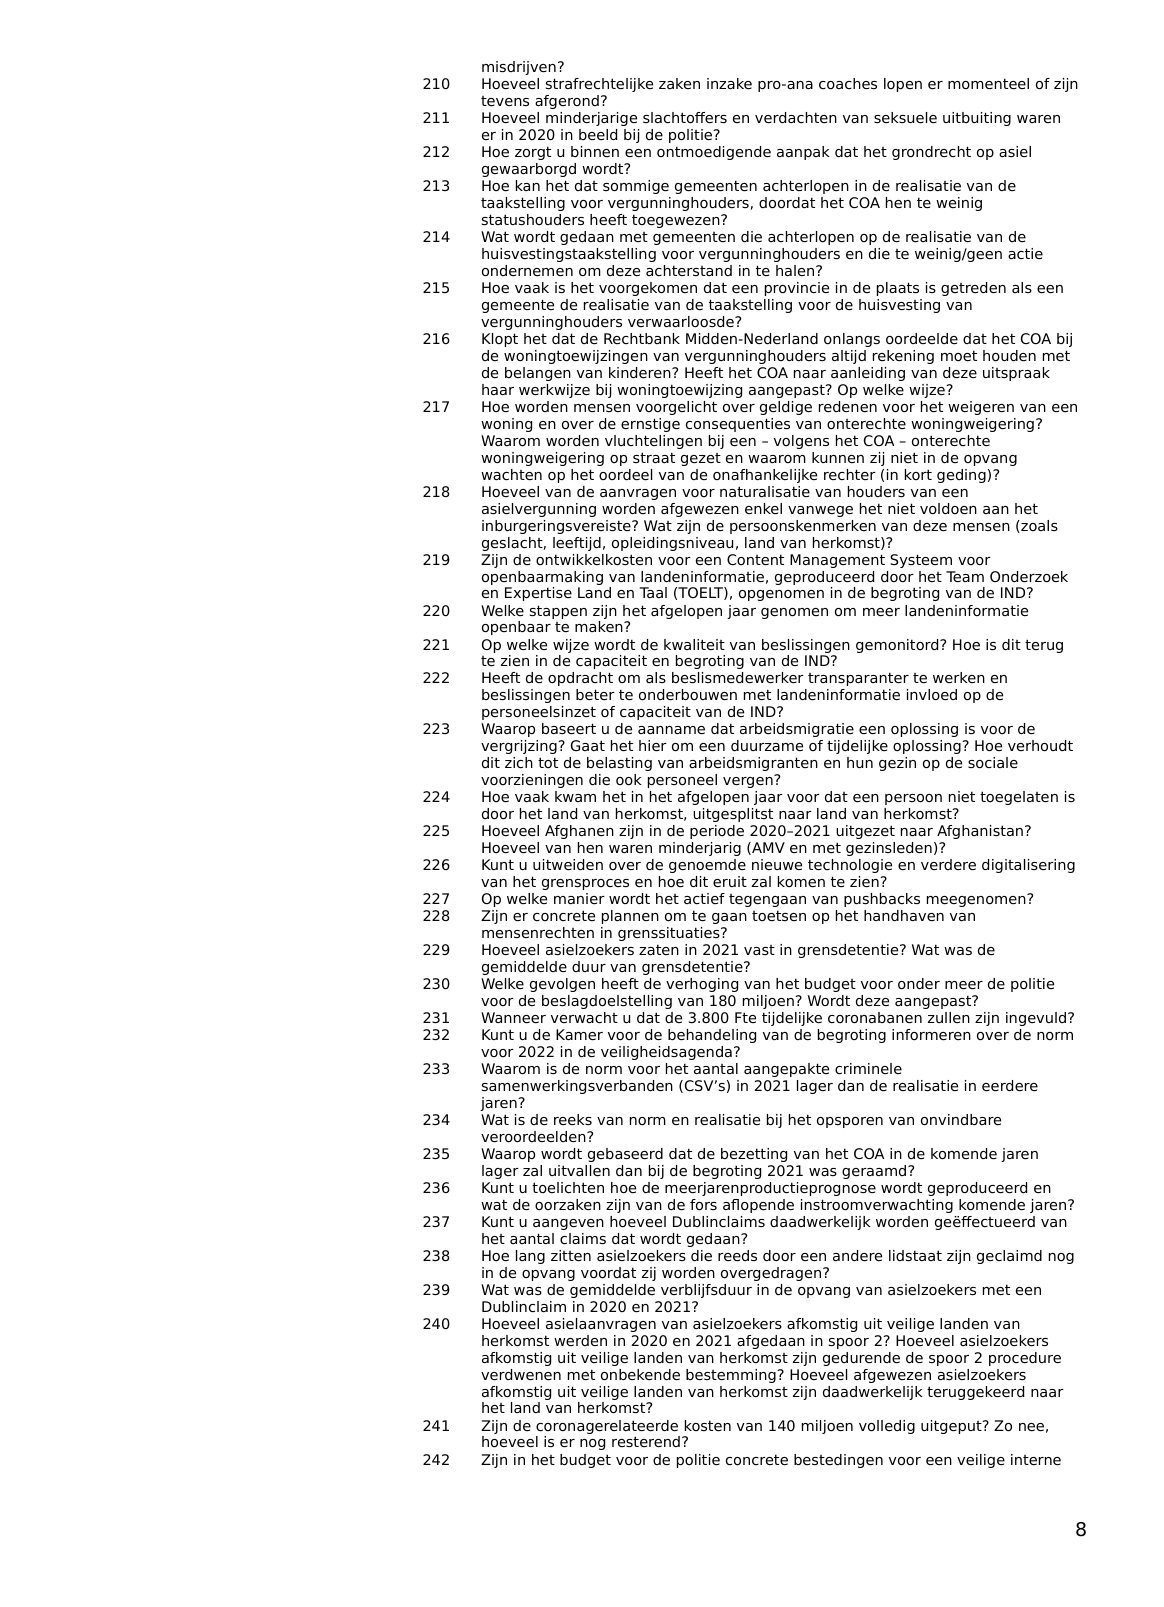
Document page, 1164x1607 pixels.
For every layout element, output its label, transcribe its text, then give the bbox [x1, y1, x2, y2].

table_cell Kunt u de Kamer voor de behandeling van de begroting informeren over de norm voor 2022 in de veiligheidsagenda? [475, 1027, 1087, 1061]
table_cell Hoe vaak is het voorgekomen dat een provincie in de plaats is getreden als een gemeente de realisatie van de taakstelling voor de huisvesting van vergunninghouders verwaarloosde? [475, 280, 1087, 331]
table_cell 233 [422, 1061, 475, 1112]
table_cell 237 [422, 1214, 475, 1248]
table_cell Hoeveel minderjarige slachtoffers en verdachten van seksuele uitbuiting waren er in 2020 in beeld bij de politie? [475, 110, 1087, 144]
table_cell Zijn de coronagerelateerde kosten van 140 miljoen volledig uitgeput? Zo nee, hoeveel is er nog resterend? [475, 1418, 1087, 1451]
table_cell 230 [422, 976, 475, 1010]
table_cell 240 [422, 1316, 475, 1417]
table_cell 227 [422, 891, 475, 908]
table_cell Kunt u toelichten hoe de meerjarenproductieprognose wordt geproduceerd en wat de oorzaken zijn van de fors aflopende instroomverwachting komende jaren? [475, 1180, 1087, 1214]
table_cell 213 [422, 178, 475, 229]
table_cell Hoeveel van de aanvragen voor naturalisatie van houders van een asielvergunning worden afgewezen enkel vanwege het niet voldoen aan het inburgeringsvereiste? Wat zijn de persoonskenmerken van deze mensen (zoals geslacht, leeftijd, opleidingsniveau, land van herkomst)? [475, 484, 1087, 551]
table_cell Zijn de ontwikkelkosten voor een Content Management Systeem voor openbaarmaking van landeninformatie, geproduceerd door het Team Onderzoek en Expertise Land en Taal (TOELT), opgenomen in de begroting van de IND? [475, 551, 1087, 602]
table_cell Hoe worden mensen voorgelicht over geldige redenen voor het weigeren van een woning en over de ernstige consequenties van onterechte woningweigering? Waarom worden vluchtelingen bij een – volgens het COA – onterechte woningweigering op straat gezet en waarom kunnen zij niet in de opvang wachten op het oordeel van de onafhankelijke rechter (in kort geding)? [475, 399, 1087, 483]
table_cell Op welke manier wordt het actief tegengaan van pushbacks meegenomen? [475, 891, 1087, 908]
table_cell Welke stappen zijn het afgelopen jaar genomen om meer landeninformatie openbaar te maken? [475, 603, 1087, 636]
table_cell 236 [422, 1180, 475, 1214]
table_cell 210 [422, 76, 475, 110]
table_cell 224 [422, 789, 475, 823]
table_cell 223 [422, 721, 475, 789]
table_cell Hoe vaak kwam het in het afgelopen jaar voor dat een persoon niet toegelaten is door het land van herkomst, uitgesplitst naar land van herkomst? [475, 789, 1087, 823]
table_cell Zijn in het budget voor de politie concrete bestedingen voor een veilige interne [475, 1451, 1087, 1468]
table_cell Hoeveel Afghanen zijn in de periode 2020–2021 uitgezet naar Afghanistan? Hoeveel van hen waren minderjarig (AMV en met gezinsleden)? [475, 823, 1087, 857]
table_cell 229 [422, 942, 475, 976]
table_cell Hoeveel asielzoekers zaten in 2021 vast in grensdetentie? Wat was de gemiddelde duur van grensdetentie? [475, 942, 1087, 976]
table_cell misdrijven? [475, 59, 1087, 76]
table_cell Wat wordt gedaan met gemeenten die achterlopen op de realisatie van de huisvestingstaakstelling voor vergunninghouders en die te weinig/geen actie ondernemen om deze achterstand in te halen? [475, 229, 1087, 280]
table_cell 235 [422, 1146, 475, 1180]
table_cell 212 [422, 144, 475, 178]
table_cell Hoeveel asielaanvragen van asielzoekers afkomstig uit veilige landen van herkomst werden in 2020 en 2021 afgedaan in spoor 2? Hoeveel asielzoekers afkomstig uit veilige landen van herkomst zijn gedurende de spoor 2 procedure verdwenen met onbekende bestemming? Hoeveel afgewezen asielzoekers afkomstig uit veilige landen van herkomst zijn daadwerkelijk teruggekeerd naar het land van herkomst? [475, 1316, 1087, 1417]
table_cell 239 [422, 1282, 475, 1316]
table_cell 241 [422, 1418, 475, 1451]
table_cell 211 [422, 110, 475, 144]
table_cell Kunt u uitweiden over de genoemde nieuwe technologie en verdere digitalisering van het grensproces en hoe dit eruit zal komen te zien? [475, 857, 1087, 891]
table_cell Heeft de opdracht om als beslismedewerker transparanter te werken en beslissingen beter te onderbouwen met landeninformatie invloed op de personeelsinzet of capaciteit van de IND? [475, 670, 1087, 721]
table_cell 221 [422, 636, 475, 670]
table_cell Hoe kan het dat sommige gemeenten achterlopen in de realisatie van de taakstelling voor vergunninghouders, doordat het COA hen te weinig statushouders heeft toegewezen? [475, 178, 1087, 229]
table_cell 242 [422, 1451, 475, 1468]
table_cell 218 [422, 484, 475, 551]
table_cell 226 [422, 857, 475, 891]
table_cell Waarom is de norm voor het aantal aangepakte criminele samenwerkingsverbanden (CSV’s) in 2021 lager dan de realisatie in eerdere jaren? [475, 1061, 1087, 1112]
table_cell Op welke wijze wordt de kwaliteit van beslissingen gemonitord? Hoe is dit terug te zien in de capaciteit en begroting van de IND? [475, 636, 1087, 670]
table_cell 234 [422, 1112, 475, 1146]
table_cell 220 [422, 603, 475, 636]
table_cell 232 [422, 1027, 475, 1061]
table_cell 217 [422, 399, 475, 483]
table_cell 228 [422, 908, 475, 942]
table_cell Wanneer verwacht u dat de 3.800 Fte tijdelijke coronabanen zullen zijn ingevuld? [475, 1010, 1087, 1027]
table_cell Waarop wordt gebaseerd dat de bezetting van het COA in de komende jaren lager zal uitvallen dan bij de begroting 2021 was geraamd? [475, 1146, 1087, 1180]
table_cell Hoeveel strafrechtelijke zaken inzake pro-ana coaches lopen er momenteel of zijn tevens afgerond? [475, 76, 1087, 110]
table_cell 216 [422, 331, 475, 399]
table_cell Welke gevolgen heeft de verhoging van het budget voor onder meer de politie voor de beslagdoelstelling van 180 miljoen? Wordt deze aangepast? [475, 976, 1087, 1010]
table_cell 231 [422, 1010, 475, 1027]
table_cell Zijn er concrete plannen om te gaan toetsen op het handhaven van mensenrechten in grenssituaties? [475, 908, 1087, 942]
table_cell Kunt u aangeven hoeveel Dublinclaims daadwerkelijk worden geëffectueerd van het aantal claims dat wordt gedaan? [475, 1214, 1087, 1248]
table_cell 215 [422, 280, 475, 331]
table_cell 238 [422, 1248, 475, 1282]
table_cell Hoe zorgt u binnen een ontmoedigende aanpak dat het grondrecht op asiel gewaarborgd wordt? [475, 144, 1087, 178]
table_cell Wat was de gemiddelde verblijfsduur in de opvang van asielzoekers met een Dublinclaim in 2020 en 2021? [475, 1282, 1087, 1316]
table_cell Wat is de reeks van norm en realisatie bij het opsporen van onvindbare veroordeelden? [475, 1112, 1087, 1146]
table_cell 214 [422, 229, 475, 280]
table_cell [422, 59, 475, 76]
table_cell Waarop baseert u de aanname dat arbeidsmigratie een oplossing is voor de vergrijzing? Gaat het hier om een duurzame of tijdelijke oplossing? Hoe verhoudt dit zich tot de belasting van arbeidsmigranten en hun gezin op de sociale voorzieningen die ook personeel vergen? [475, 721, 1087, 789]
table_cell 219 [422, 551, 475, 602]
table_cell Klopt het dat de Rechtbank Midden-Nederland onlangs oordeelde dat het COA bij de woningtoewijzingen van vergunninghouders altijd rekening moet houden met de belangen van kinderen? Heeft het COA naar aanleiding van deze uitspraak haar werkwijze bij woningtoewijzing aangepast? Op welke wijze? [475, 331, 1087, 399]
table_cell 222 [422, 670, 475, 721]
table_cell 225 [422, 823, 475, 857]
table_cell Hoe lang zitten asielzoekers die reeds door een andere lidstaat zijn geclaimd nog in de opvang voordat zij worden overgedragen? [475, 1248, 1087, 1282]
